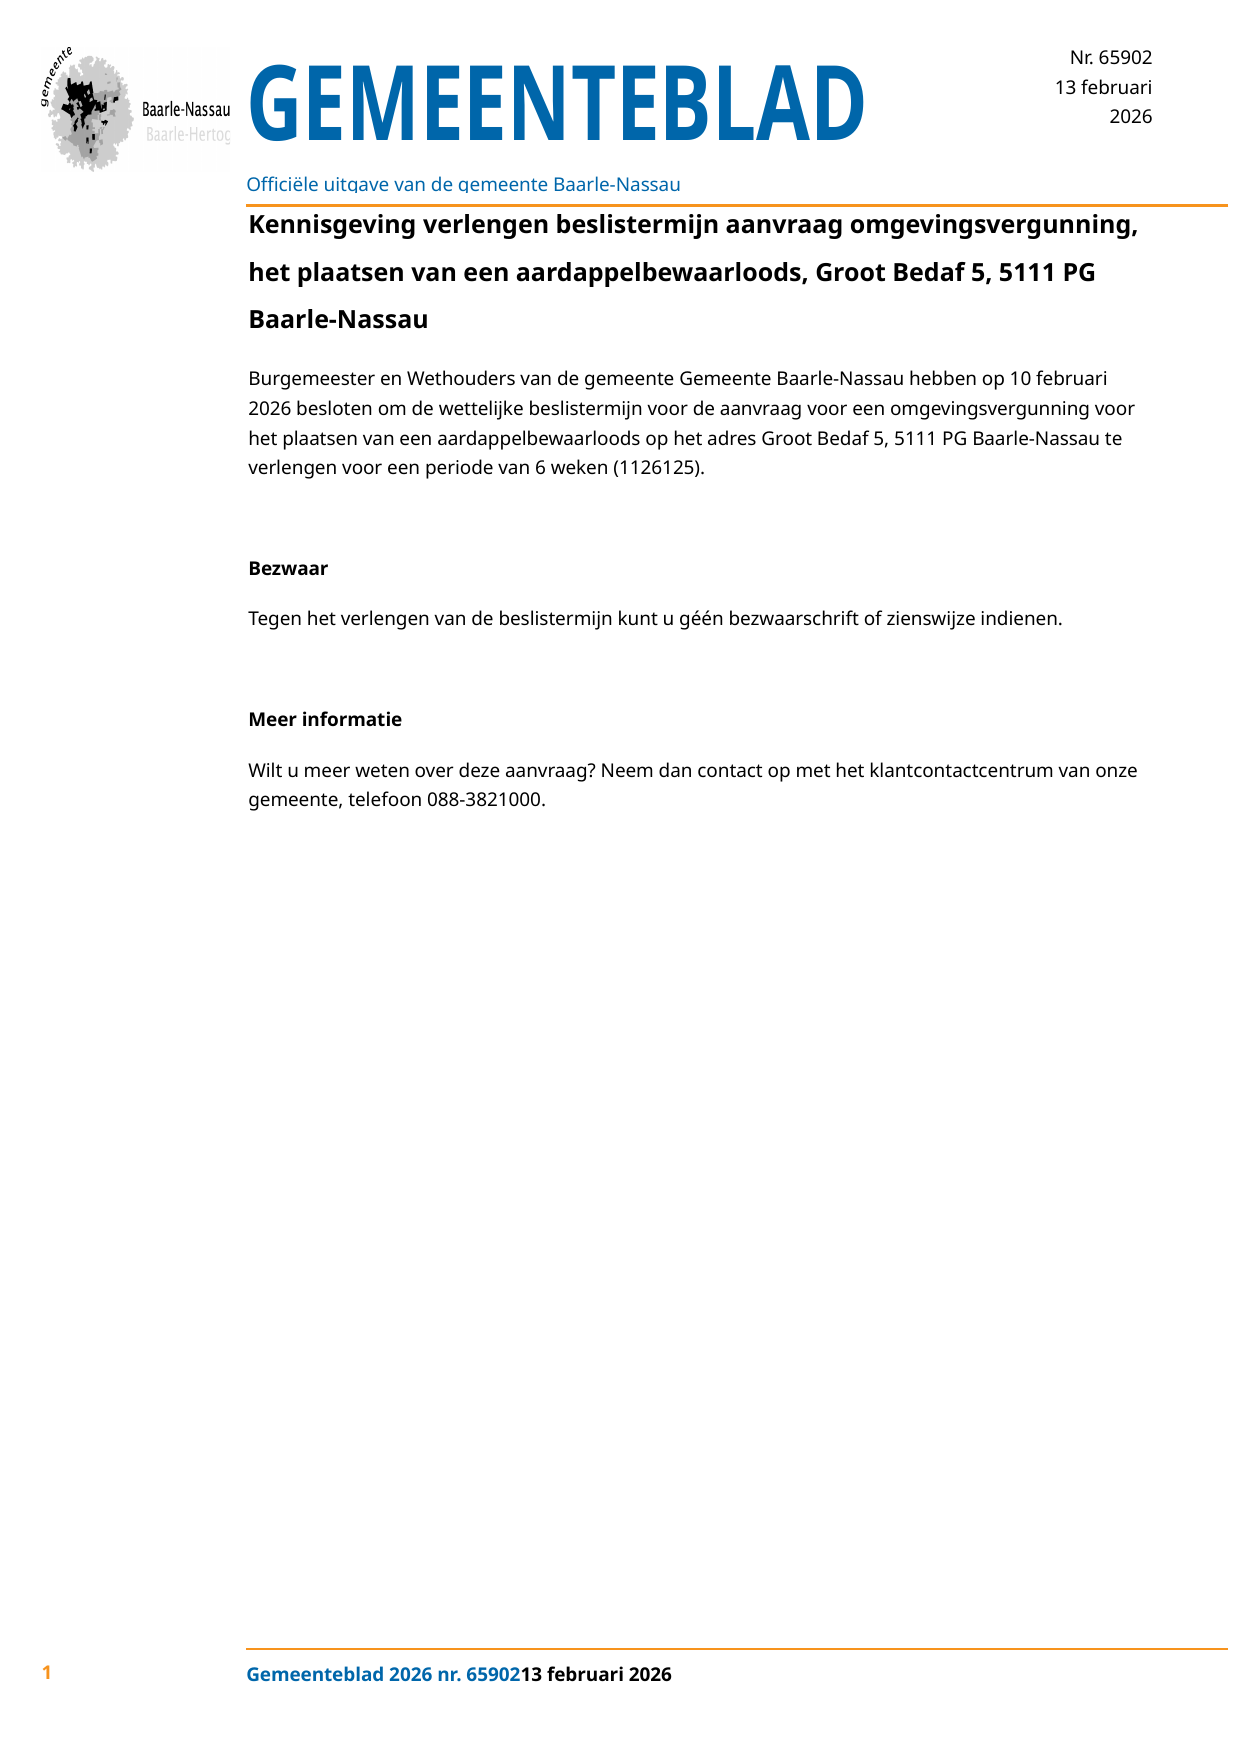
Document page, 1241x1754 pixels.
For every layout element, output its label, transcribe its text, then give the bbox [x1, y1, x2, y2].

text Wilt u meer weten over deze aanvraag? Neem dan contact op met het klantcontactcentrum van onze gemeente, telefoon 088-3821000. [248, 757, 1152, 812]
picture [41, 47, 231, 172]
text Bezwaar [248, 555, 1152, 581]
text Tegen het verlengen van de beslistermijn kunt u géén bezwaarschrift of zienswijze indienen. [248, 606, 1152, 631]
text Meer informatie [248, 706, 1152, 732]
text Kennisgeving verlengen beslistermijn aanvraag omgevingsvergunning, het plaatsen van een aardappelbewaarloods, Groot Bedaf 5, 5111 PG Baarle-Nassau [248, 207, 1152, 336]
text Burgemeester en Wethouders van de gemeente Gemeente Baarle-Nassau hebben op 10 februari 2026 besloten om de wettelijke beslistermijn voor de aanvraag voor een omgevingsvergunning voor het plaatsen van een aardappelbewaarloods op het adres Groot Bedaf 5, 5111 PG Baarle-Nassau te verlengen voor een periode van 6 weken (1126125). [248, 366, 1152, 480]
